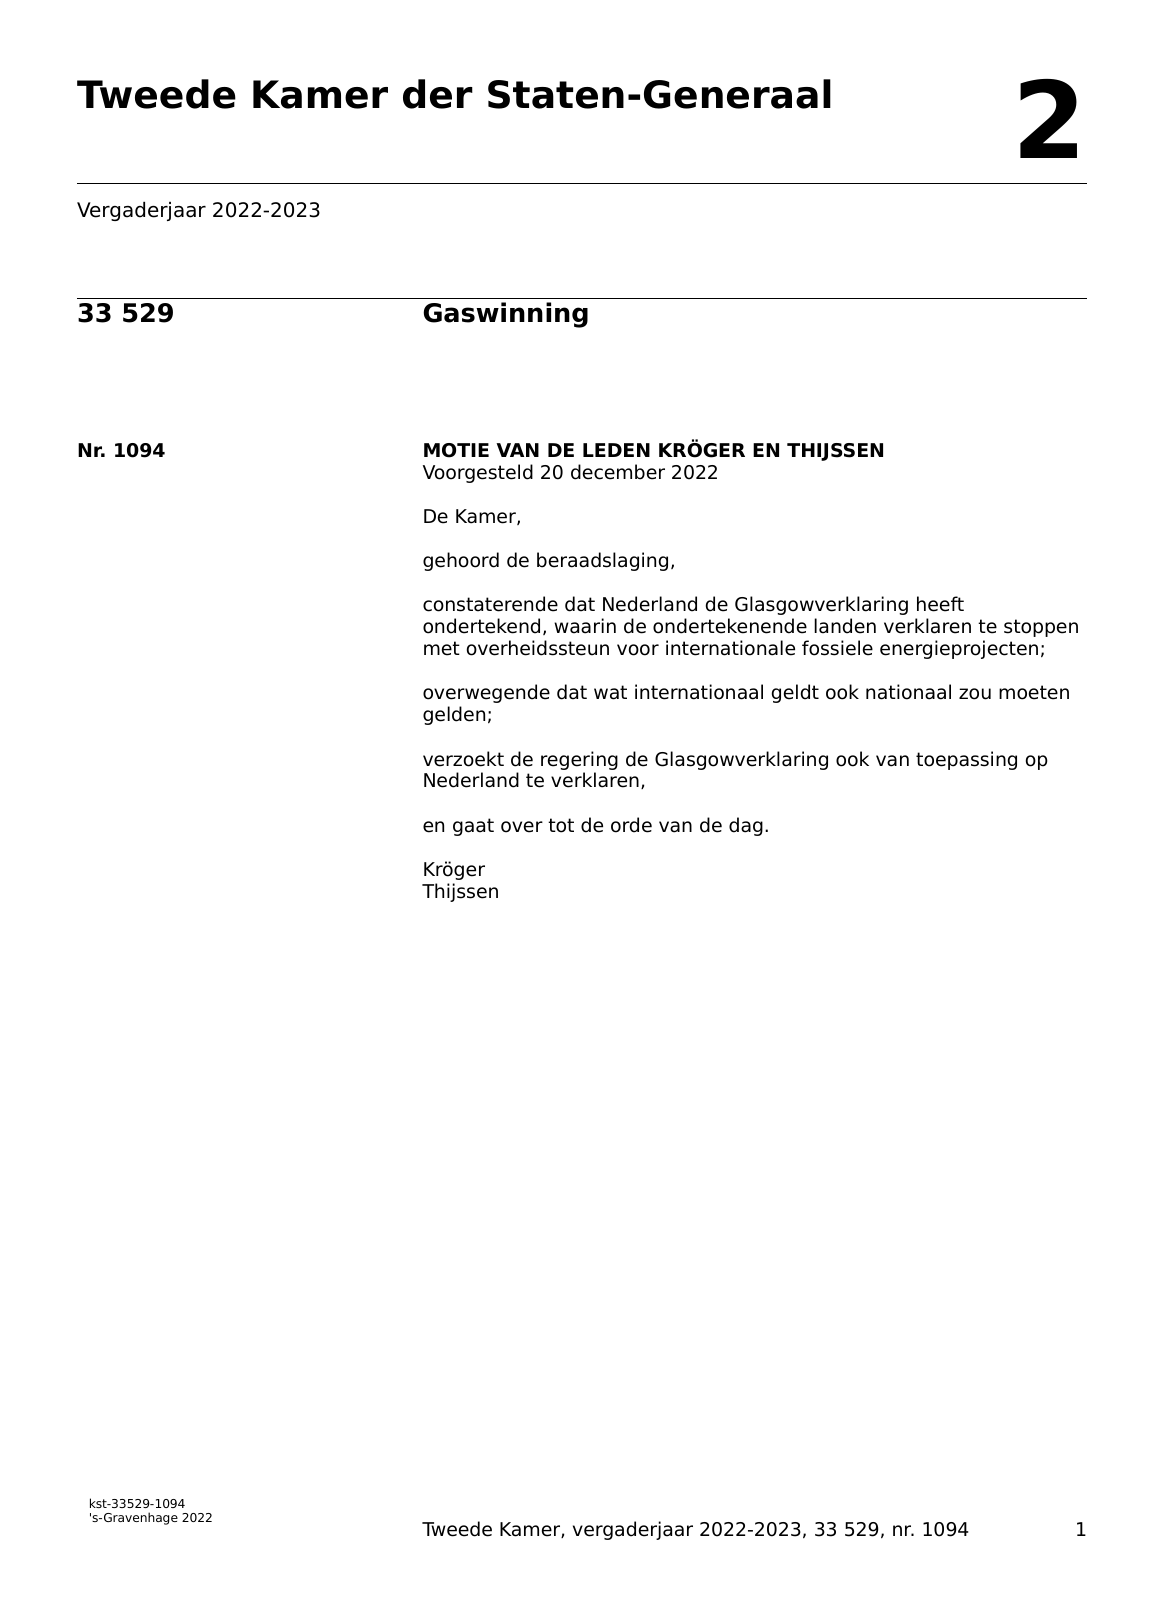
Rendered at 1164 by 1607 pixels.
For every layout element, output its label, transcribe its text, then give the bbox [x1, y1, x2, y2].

text kst-33529-1094 [88, 1497, 323, 1511]
text 's-Gravenhage 2022 [88, 1511, 323, 1525]
subtitle 33 529 Gaswinning [77, 299, 1087, 329]
text Voorgesteld 20 december 2022 [422, 462, 1087, 484]
text en gaat over tot de orde van de dag. [422, 814, 1087, 837]
text gehoord de beraadslaging, [422, 550, 1087, 572]
text verzoekt de regering de Glasgowverklaring ook van toepassing op Nederland te verklaren, [422, 748, 1087, 792]
text Kröger [422, 859, 1087, 881]
subtitle Nr. 1094 MOTIE VAN DE LEDEN KRÖGER EN THIJSSEN [77, 440, 1087, 462]
table_header 2 [886, 59, 1087, 183]
text overwegende dat wat internationaal geldt ook nationaal zou moeten gelden; [422, 682, 1087, 726]
text De Kamer, [422, 506, 1087, 528]
table_cell Vergaderjaar 2022-2023 [77, 184, 1087, 298]
table_header Tweede Kamer der Staten-Generaal [77, 59, 886, 183]
text Thijssen [422, 881, 1087, 903]
text constaterende dat Nederland de Glasgowverklaring heeft ondertekend, waarin de ondertekenende landen verklaren te stoppen met overheidssteun voor internationale fossiele energieprojecten; [422, 594, 1087, 660]
